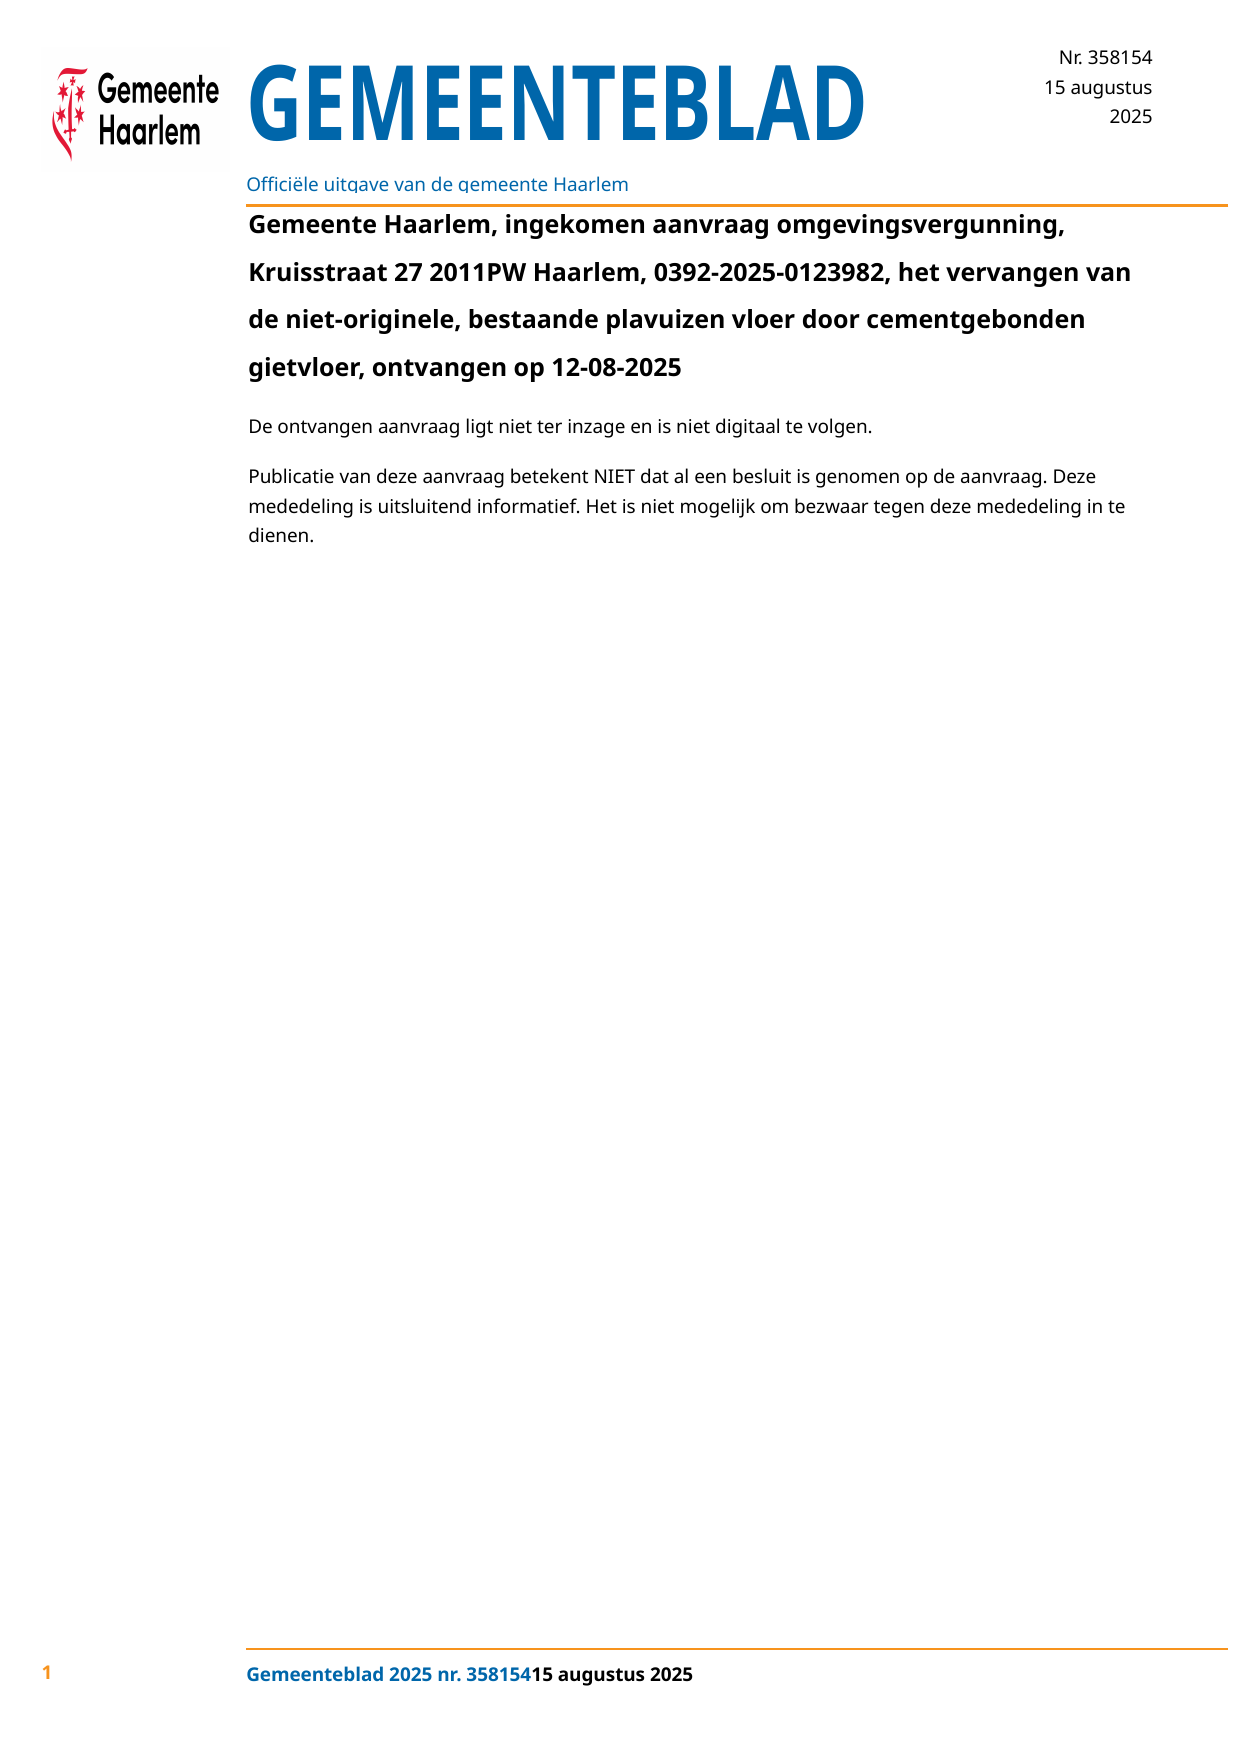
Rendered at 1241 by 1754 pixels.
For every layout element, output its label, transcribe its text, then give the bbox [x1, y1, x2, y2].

text De ontvangen aanvraag ligt niet ter inzage en is niet digitaal te volgen. [248, 413, 1152, 439]
picture [41, 47, 231, 172]
text Gemeente Haarlem, ingekomen aanvraag omgevingsvergunning, Kruisstraat 27 2011PW Haarlem, 0392-2025-0123982, het vervangen van de niet-originele, bestaande plavuizen vloer door cementgebonden gietvloer, ontvangen op 12-08-2025 [248, 207, 1152, 384]
text Publicatie van deze aanvraag betekent NIET dat al een besluit is genomen op de aanvraag. Deze mededeling is uitsluitend informatief. Het is niet mogelijk om bezwaar tegen deze mededeling in te dienen. [248, 463, 1152, 548]
